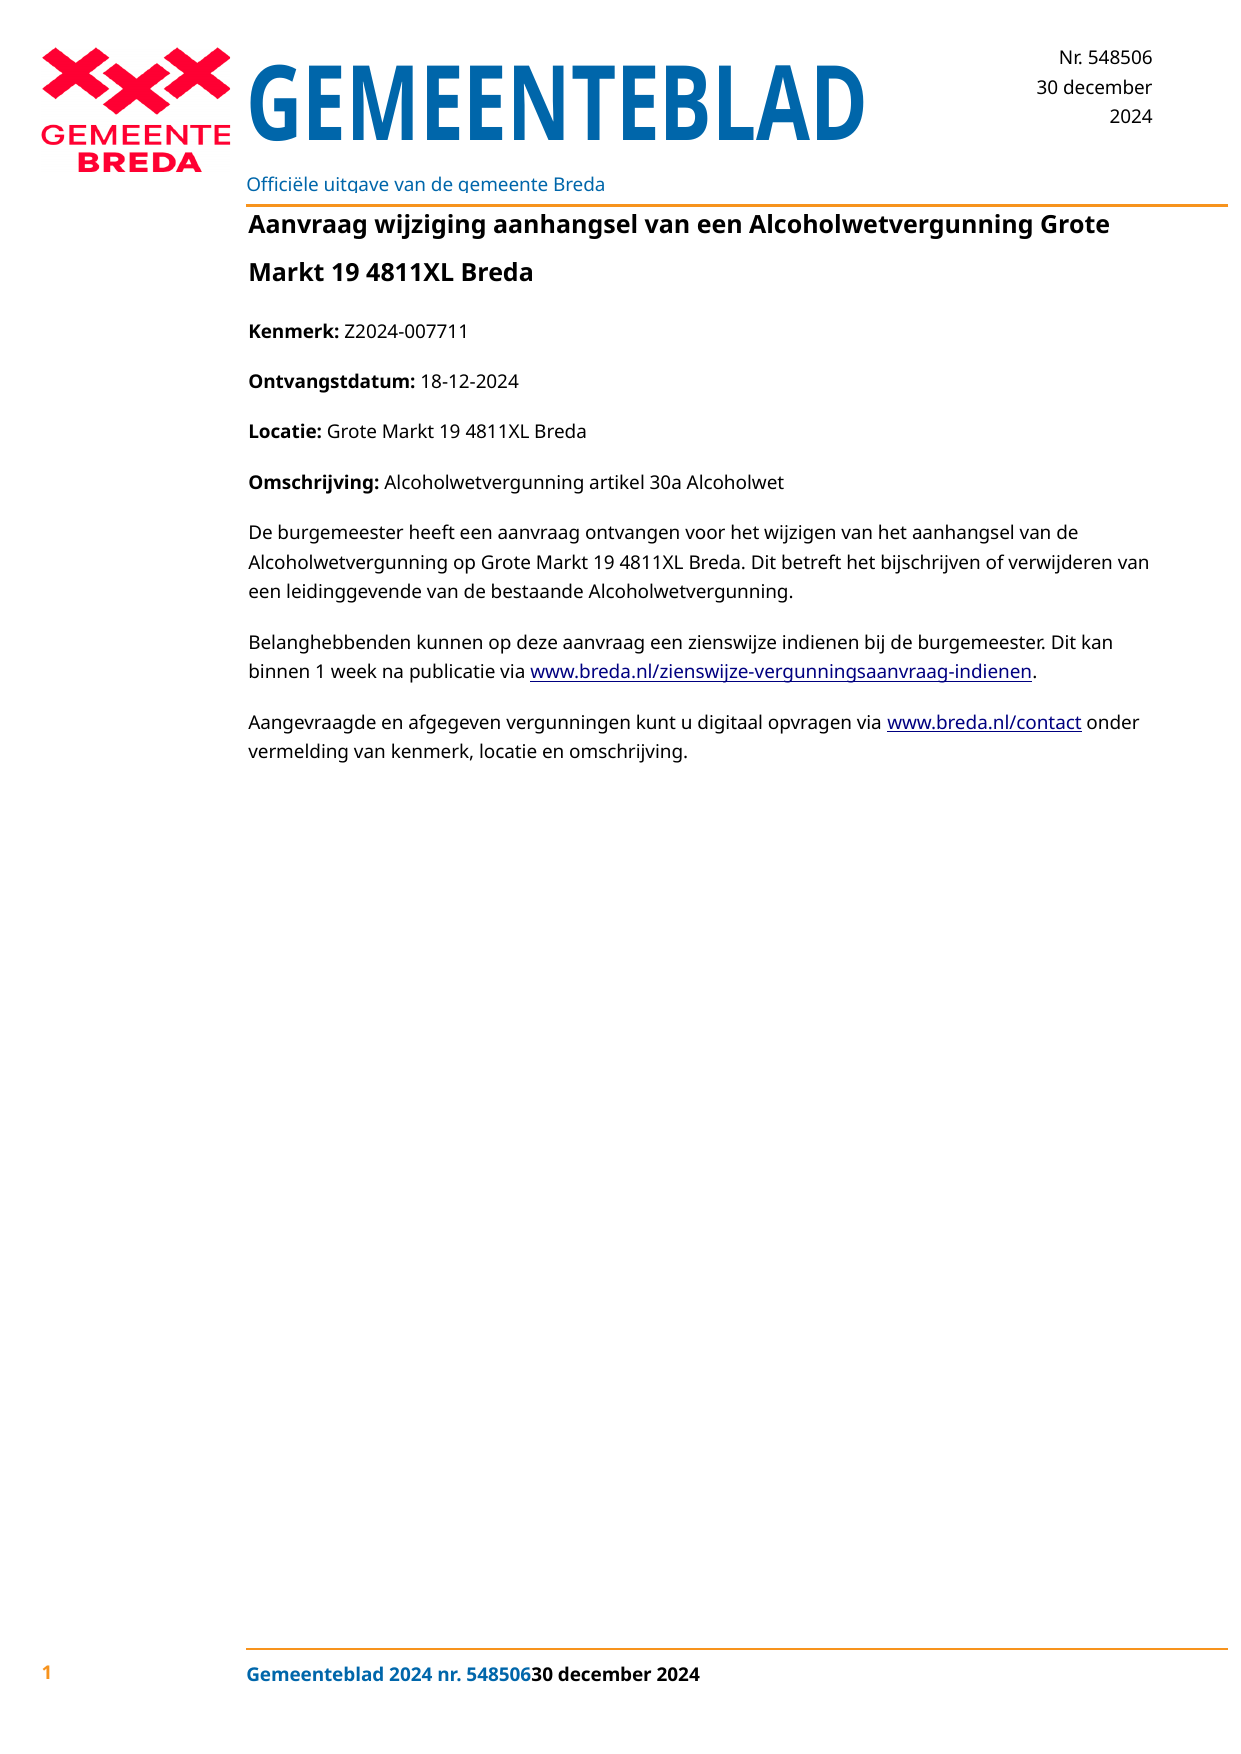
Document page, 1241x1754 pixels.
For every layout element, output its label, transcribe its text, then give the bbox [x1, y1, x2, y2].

text Aanvraag wijziging aanhangsel van een Alcoholwetvergunning Grote Markt 19 4811XL Breda [248, 207, 1152, 288]
text Omschrijving: Alcoholwetvergunning artikel 30a Alcoholwet [248, 469, 1152, 495]
text Kenmerk: Z2024-007711 [248, 318, 1152, 344]
text Ontvangstdatum: 18-12-2024 [248, 368, 1152, 394]
text Locatie: Grote Markt 19 4811XL Breda [248, 419, 1152, 444]
text Belanghebbenden kunnen op deze aanvraag een zienswijze indienen bij de burgemeester. Dit kan binnen 1 week na publicatie via www.breda.nl/zienswijze-vergunningsaanvraag-indienen. [248, 629, 1152, 684]
picture [41, 47, 231, 172]
text Aangevraagde en afgegeven vergunningen kunt u digitaal opvragen via www.breda.nl/contact onder vermelding van kenmerk, locatie en omschrijving. [248, 709, 1152, 764]
text De burgemeester heeft een aanvraag ontvangen voor het wijzigen van het aanhangsel van de Alcoholwetvergunning op Grote Markt 19 4811XL Breda. Dit betreft het bijschrijven of verwijderen van een leidinggevende van de bestaande Alcoholwetvergunning. [248, 519, 1152, 604]
